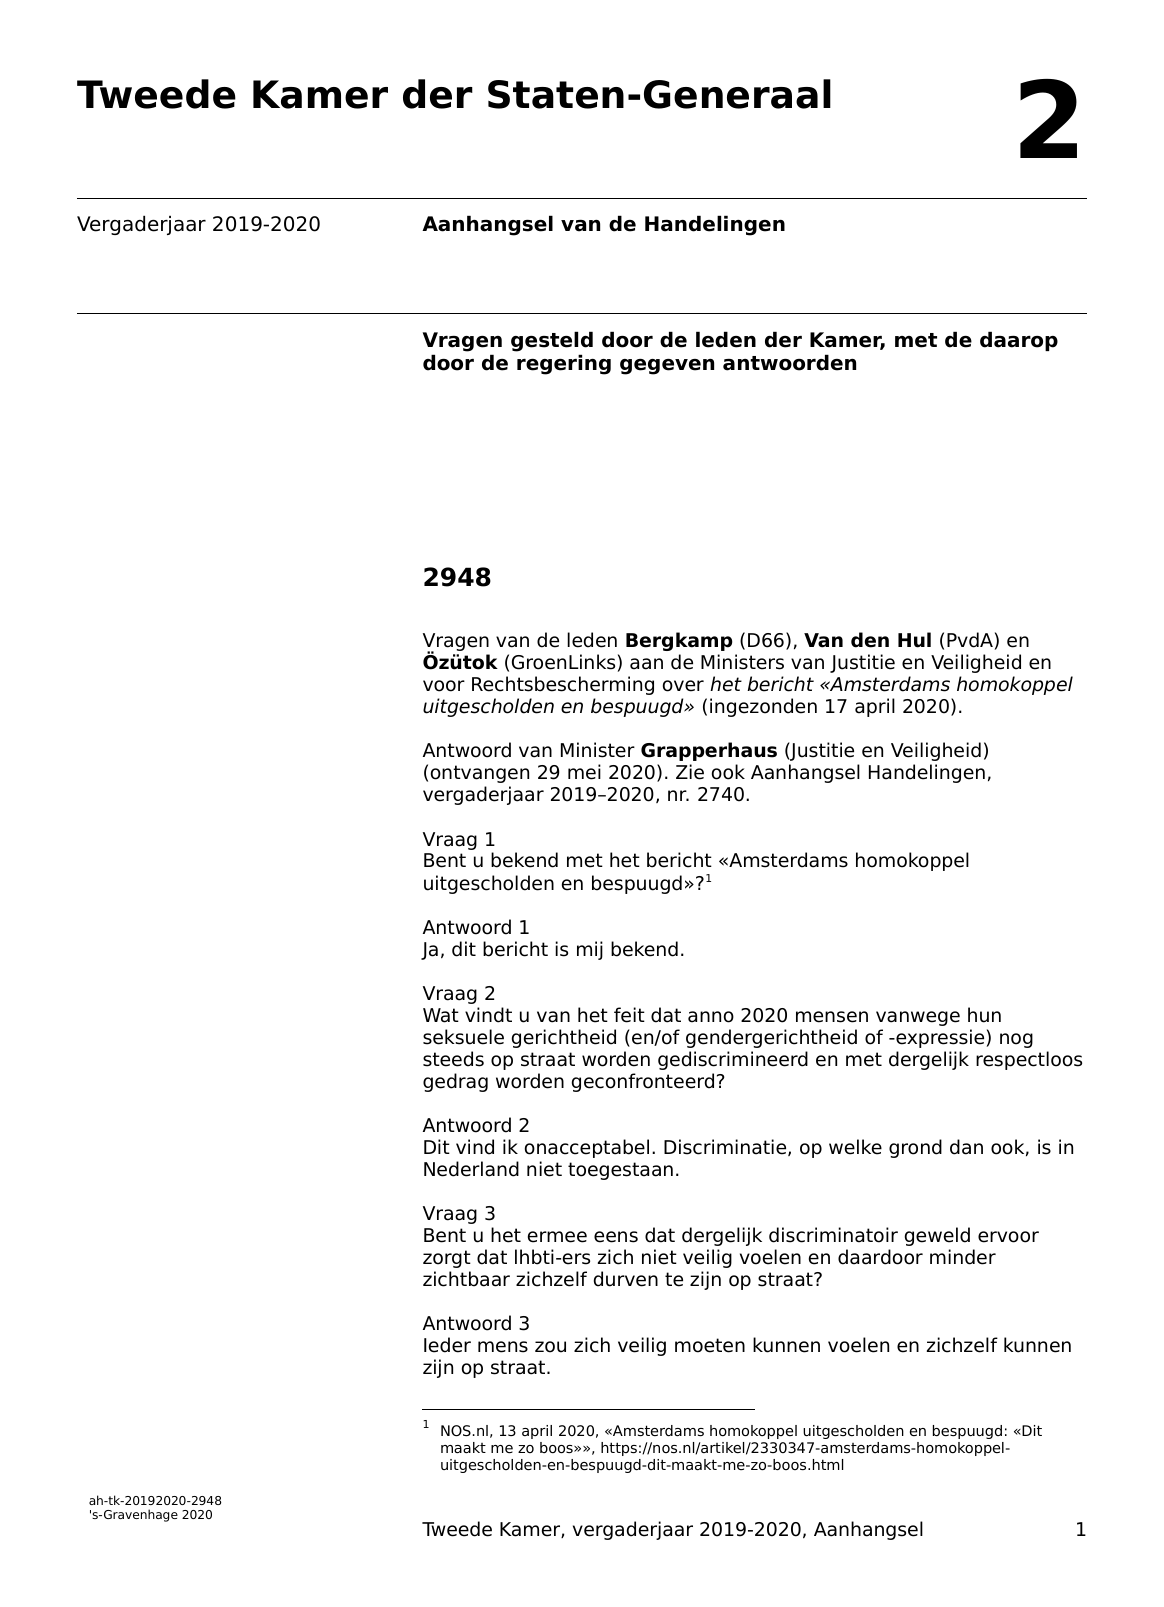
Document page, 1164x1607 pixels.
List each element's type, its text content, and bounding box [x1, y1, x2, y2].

text ah-tk-20192020-2948 [88, 1494, 323, 1508]
text Bent u het ermee eens dat dergelijk discriminatoir geweld ervoor zorgt dat lhbti-ers zich niet veilig voelen en daardoor minder zichtbaar zichzelf durven te zijn op straat? [422, 1225, 1087, 1291]
text Ja, dit bericht is mij bekend. [422, 938, 1087, 961]
text Vraag 2 [422, 983, 1087, 1005]
text Wat vindt u van het feit dat anno 2020 mensen vanwege hun seksuele gerichtheid (en/of gendergerichtheid of -expressie) nog steeds op straat worden gediscrimineerd en met dergelijk respectloos gedrag worden geconfronteerd? [422, 1005, 1087, 1093]
table_cell [77, 314, 422, 375]
text Antwoord 1 [422, 917, 1087, 938]
text Vragen van de leden Bergkamp (D66), Van den Hul (PvdA) en Özütok (GroenLinks) aan de Ministers van Justitie en Veiligheid en voor Rechtsbescherming over het bericht «Amsterdams homokoppel uitgescholden en bespuugd» (ingezonden 17 april 2020). [422, 630, 1087, 718]
text Antwoord van Minister Grapperhaus (Justitie en Veiligheid) (ontvangen 29 mei 2020). Zie ook Aanhangsel Handelingen, vergaderjaar 2019–2020, nr. 2740. [422, 740, 1087, 806]
text Antwoord 2 [422, 1115, 1087, 1137]
text Vraag 1 [422, 828, 1087, 850]
table_header 2 [886, 59, 1087, 198]
text Vraag 3 [422, 1203, 1087, 1225]
table_cell Vragen gesteld door de leden der Kamer, met de daarop door de regering gegeven antwoorden [422, 314, 1087, 375]
text 's-Gravenhage 2020 [88, 1508, 323, 1522]
table_cell Aanhangsel van de Handelingen [422, 199, 1087, 313]
text Ieder mens zou zich veilig moeten kunnen voelen en zichzelf kunnen zijn op straat. [422, 1335, 1087, 1379]
text Dit vind ik onacceptabel. Discriminatie, op welke grond dan ook, is in Nederland niet toegestaan. [422, 1137, 1087, 1181]
table_cell Vergaderjaar 2019-2020 [77, 199, 422, 313]
table_header Tweede Kamer der Staten-Generaal [77, 59, 886, 198]
text 2948 [422, 563, 1087, 592]
text NOS.nl, 13 april 2020, «Amsterdams homokoppel uitgescholden en bespuugd: «Dit maakt me zo boos»», https://nos.nl/artikel/2330347-amsterdams-homokoppel-uitgescholden-en-bespuugd-dit-maakt-me-zo-boos.html [422, 1418, 1087, 1474]
text Bent u bekend met het bericht «Amsterdams homokoppel uitgescholden en bespuugd»? [422, 850, 1087, 894]
text Antwoord 3 [422, 1313, 1087, 1335]
